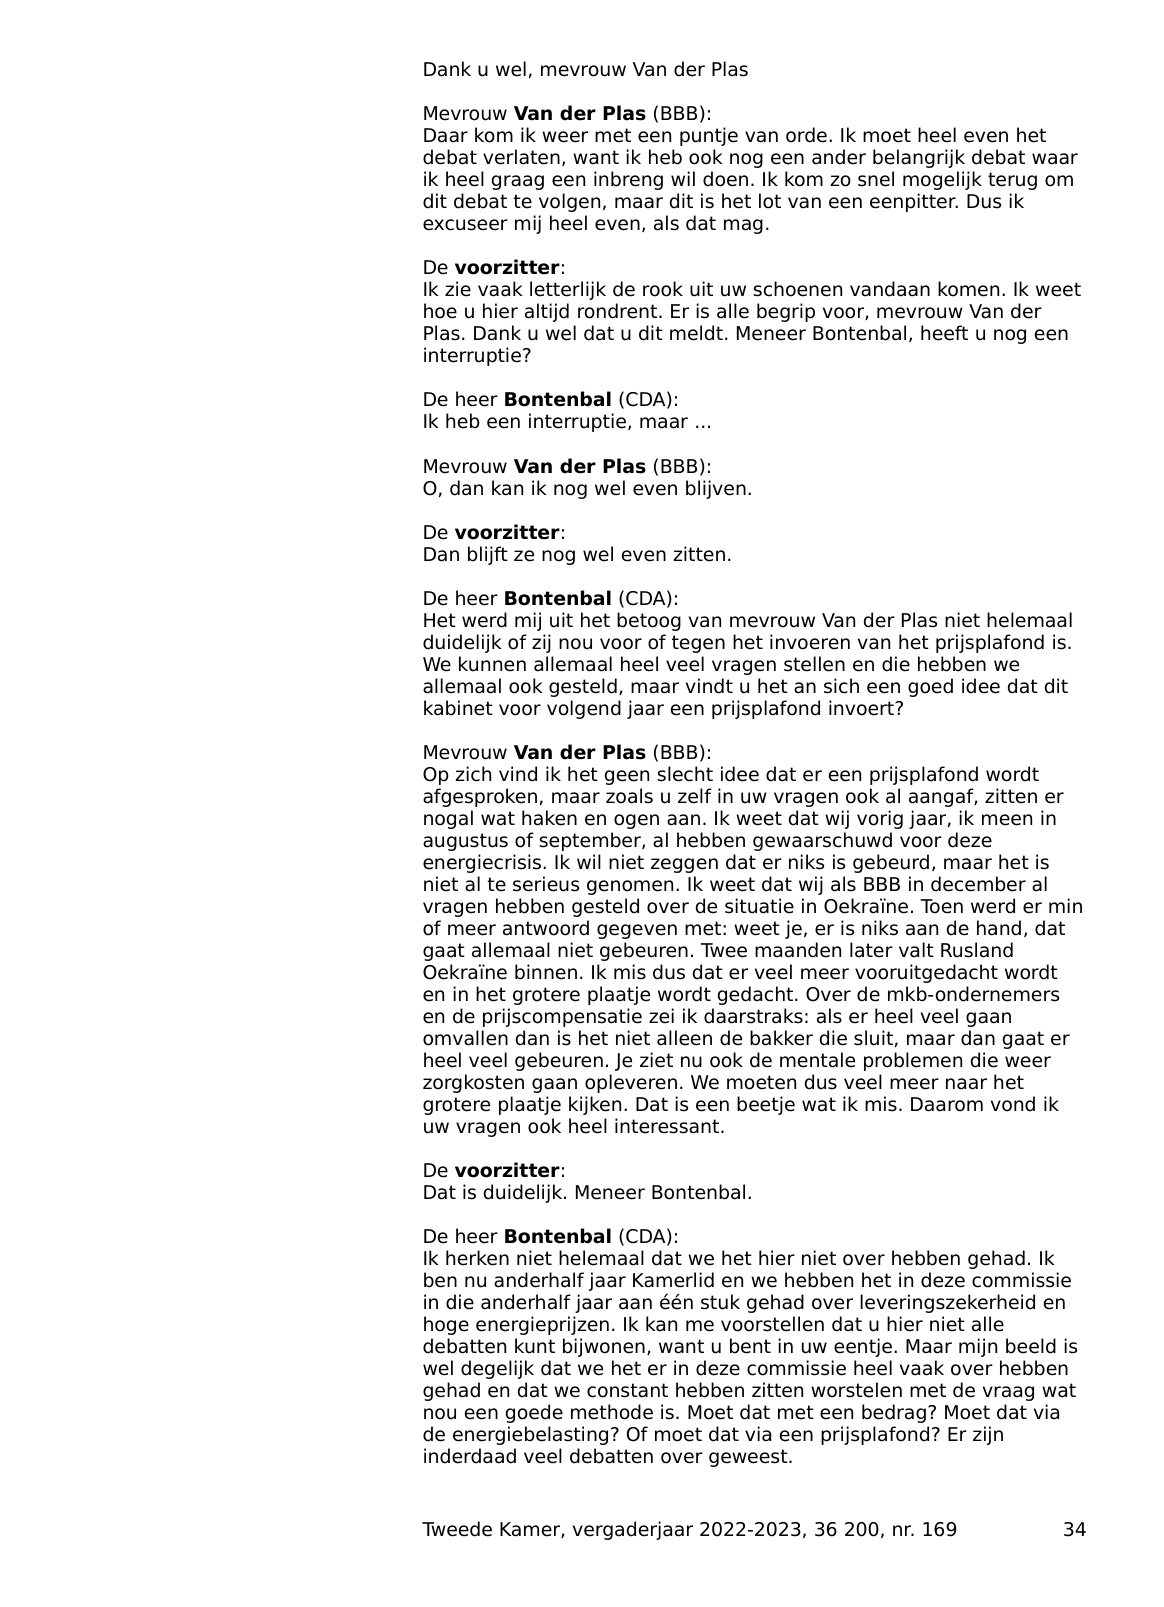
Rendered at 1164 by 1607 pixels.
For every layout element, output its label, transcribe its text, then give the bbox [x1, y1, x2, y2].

text Op zich vind ik het geen slecht idee dat er een prijsplafond wordt afgesproken, maar zoals u zelf in uw vragen ook al aangaf, zitten er nogal wat haken en ogen aan. Ik weet dat wij vorig jaar, ik meen in augustus of september, al hebben gewaarschuwd voor deze energiecrisis. Ik wil niet zeggen dat er niks is gebeurd, maar het is niet al te serieus genomen. Ik weet dat wij als BBB in december al vragen hebben gesteld over de situatie in Oekraïne. Toen werd er min of meer antwoord gegeven met: weet je, er is niks aan de hand, dat gaat allemaal niet gebeuren. Twee maanden later valt Rusland Oekraïne binnen. Ik mis dus dat er veel meer vooruitgedacht wordt en in het grotere plaatje wordt gedacht. Over de mkb-ondernemers en de prijscompensatie zei ik daarstraks: als er heel veel gaan omvallen dan is het niet alleen de bakker die sluit, maar dan gaat er heel veel gebeuren. Je ziet nu ook de mentale problemen die weer zorgkosten gaan opleveren. We moeten dus veel meer naar het grotere plaatje kijken. Dat is een beetje wat ik mis. Daarom vond ik uw vragen ook heel interessant. [422, 764, 1087, 1137]
text Ik zie vaak letterlijk de rook uit uw schoenen vandaan komen. Ik weet hoe u hier altijd rondrent. Er is alle begrip voor, mevrouw Van der Plas. Dank u wel dat u dit meldt. Meneer Bontenbal, heeft u nog een interruptie? [422, 279, 1087, 367]
text De heer Bontenbal (CDA): [422, 1226, 1087, 1248]
text De voorzitter: [422, 522, 1087, 544]
text O, dan kan ik nog wel even blijven. [422, 477, 1087, 499]
text Daar kom ik weer met een puntje van orde. Ik moet heel even het debat verlaten, want ik heb ook nog een ander belangrijk debat waar ik heel graag een inbreng wil doen. Ik kom zo snel mogelijk terug om dit debat te volgen, maar dit is het lot van een eenpitter. Dus ik excuseer mij heel even, als dat mag. [422, 125, 1087, 235]
text Dan blijft ze nog wel even zitten. [422, 544, 1087, 566]
text Mevrouw Van der Plas (BBB): [422, 456, 1087, 477]
text Mevrouw Van der Plas (BBB): [422, 742, 1087, 764]
text Dank u wel, mevrouw Van der Plas [422, 59, 1087, 81]
text De heer Bontenbal (CDA): [422, 588, 1087, 610]
text Ik heb een interruptie, maar ... [422, 411, 1087, 433]
text Dat is duidelijk. Meneer Bontenbal. [422, 1182, 1087, 1204]
text De heer Bontenbal (CDA): [422, 389, 1087, 411]
text Mevrouw Van der Plas (BBB): [422, 103, 1087, 125]
text De voorzitter: [422, 1160, 1087, 1182]
text Ik herken niet helemaal dat we het hier niet over hebben gehad. Ik ben nu anderhalf jaar Kamerlid en we hebben het in deze commissie in die anderhalf jaar aan één stuk gehad over leveringszekerheid en hoge energieprijzen. Ik kan me voorstellen dat u hier niet alle debatten kunt bijwonen, want u bent in uw eentje. Maar mijn beeld is wel degelijk dat we het er in deze commissie heel vaak over hebben gehad en dat we constant hebben zitten worstelen met de vraag wat nou een goede methode is. Moet dat met een bedrag? Moet dat via de energiebelasting? Of moet dat via een prijsplafond? Er zijn inderdaad veel debatten over geweest. [422, 1248, 1087, 1468]
text Het werd mij uit het betoog van mevrouw Van der Plas niet helemaal duidelijk of zij nou voor of tegen het invoeren van het prijsplafond is. We kunnen allemaal heel veel vragen stellen en die hebben we allemaal ook gesteld, maar vindt u het an sich een goed idee dat dit kabinet voor volgend jaar een prijsplafond invoert? [422, 610, 1087, 720]
text De voorzitter: [422, 257, 1087, 279]
